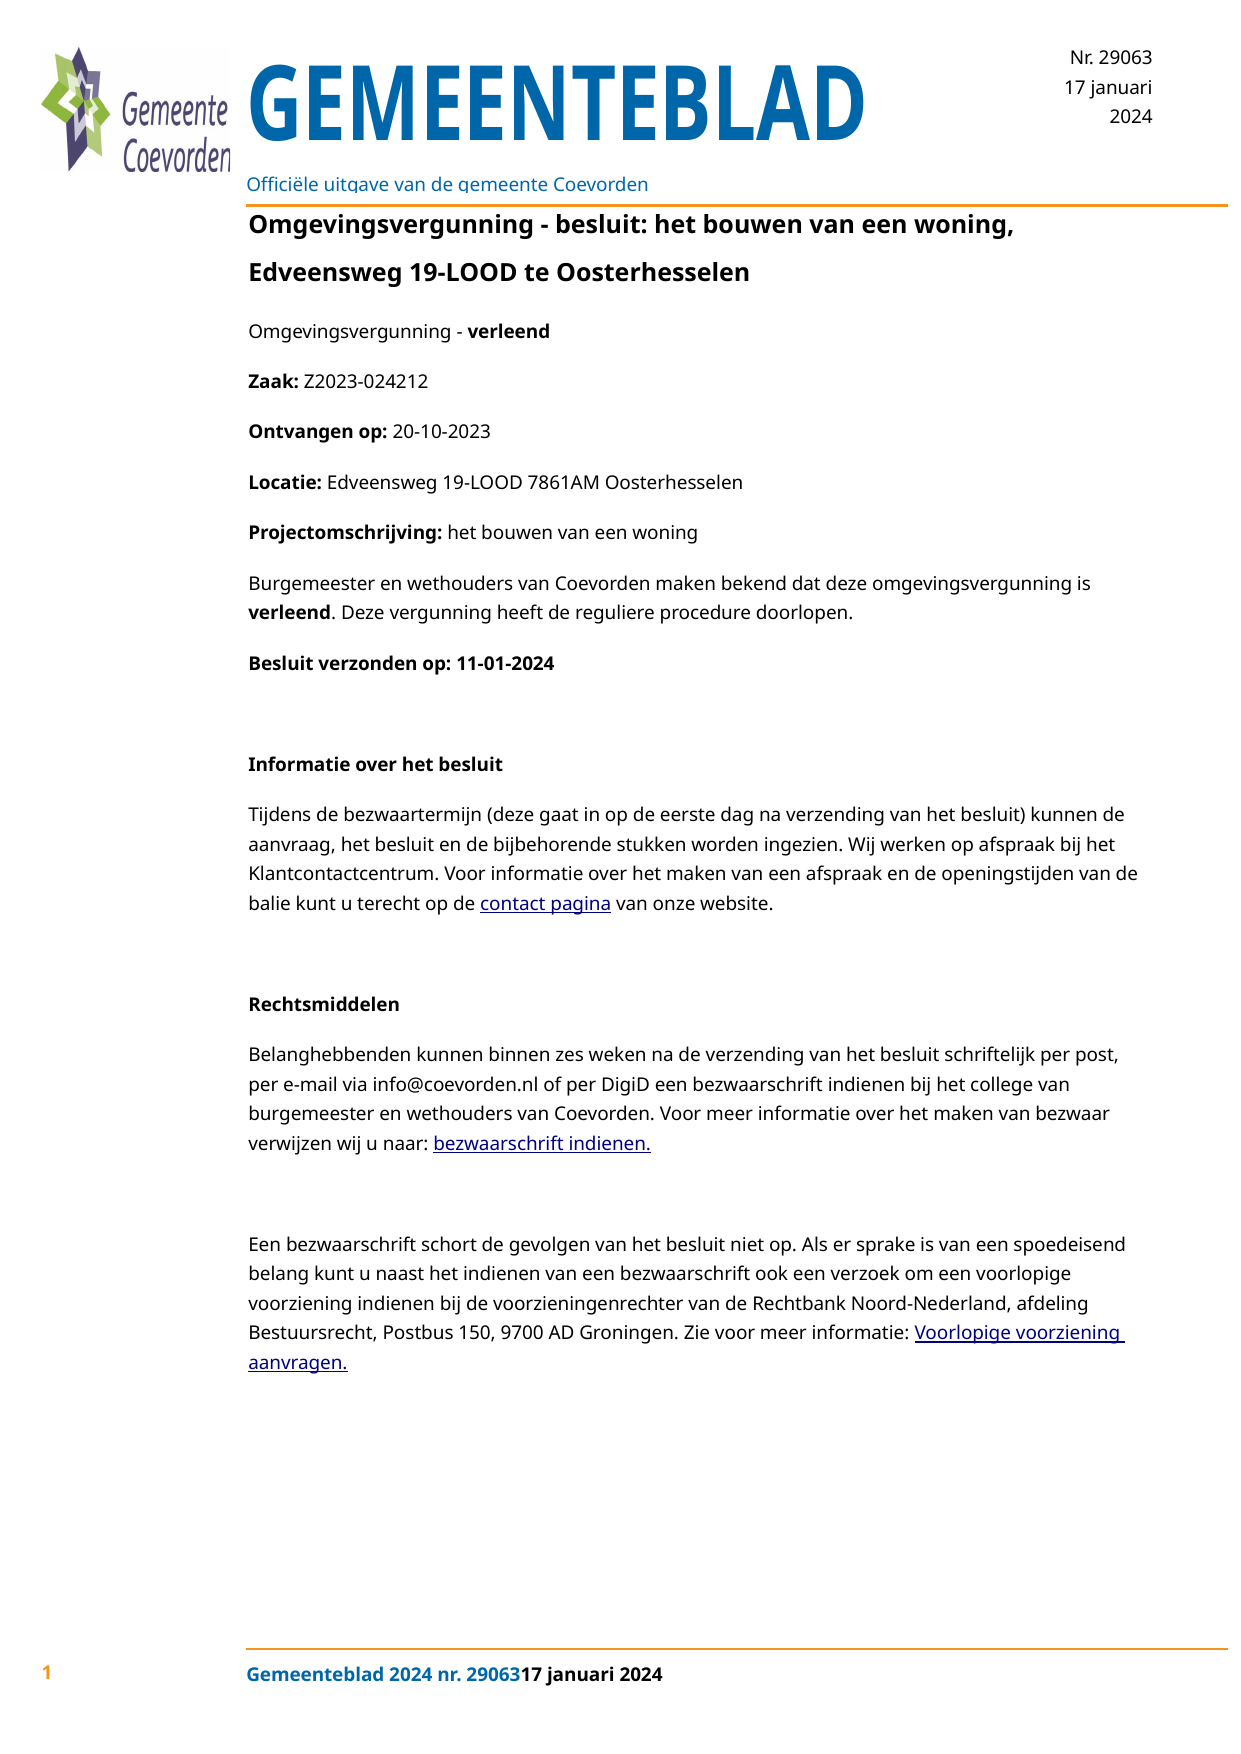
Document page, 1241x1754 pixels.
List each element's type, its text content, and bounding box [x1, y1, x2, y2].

text Omgevingsvergunning - besluit: het bouwen van een woning, Edveensweg 19-LOOD te Oosterhesselen [248, 207, 1152, 288]
text Een bezwaarschrift schort de gevolgen van het besluit niet op. Als er sprake is van een spoedeisend belang kunt u naast het indienen van een bezwaarschrift ook een verzoek om een voorlopige voorziening indienen bij de voorzieningenrechter van de Rechtbank Noord-Nederland, afdeling Bestuursrecht, Postbus 150, 9700 AD Groningen. Zie voor meer informatie: Voorlopige voorziening aanvragen. [248, 1231, 1152, 1375]
text Ontvangen op: 20-10-2023 [248, 419, 1152, 444]
picture [41, 47, 231, 172]
text Burgemeester en wethouders van Coevorden maken bekend dat deze omgevingsvergunning is verleend. Deze vergunning heeft de reguliere procedure doorlopen. [248, 570, 1152, 625]
text Besluit verzonden op: 11-01-2024 [248, 650, 1152, 676]
text Rechtsmiddelen [248, 991, 1152, 1017]
text Locatie: Edveensweg 19-LOOD 7861AM Oosterhesselen [248, 469, 1152, 495]
text Informatie over het besluit [248, 751, 1152, 777]
text Tijdens de bezwaartermijn (deze gaat in op de eerste dag na verzending van het besluit) kunnen de aanvraag, het besluit en de bijbehorende stukken worden ingezien. Wij werken op afspraak bij het Klantcontactcentrum. Voor informatie over het maken van een afspraak en de openingstijden van de balie kunt u terecht op de contact pagina van onze website. [248, 801, 1152, 916]
text Zaak: Z2023-024212 [248, 368, 1152, 394]
text Projectomschrijving: het bouwen van een woning [248, 519, 1152, 545]
text Belanghebbenden kunnen binnen zes weken na de verzending van het besluit schriftelijk per post, per e-mail via info@coevorden.nl of per DigiD een bezwaarschrift indienen bij het college van burgemeester en wethouders van Coevorden. Voor meer informatie over het maken van bezwaar verwijzen wij u naar: bezwaarschrift indienen. [248, 1041, 1152, 1156]
text Omgevingsvergunning - verleend [248, 318, 1152, 344]
